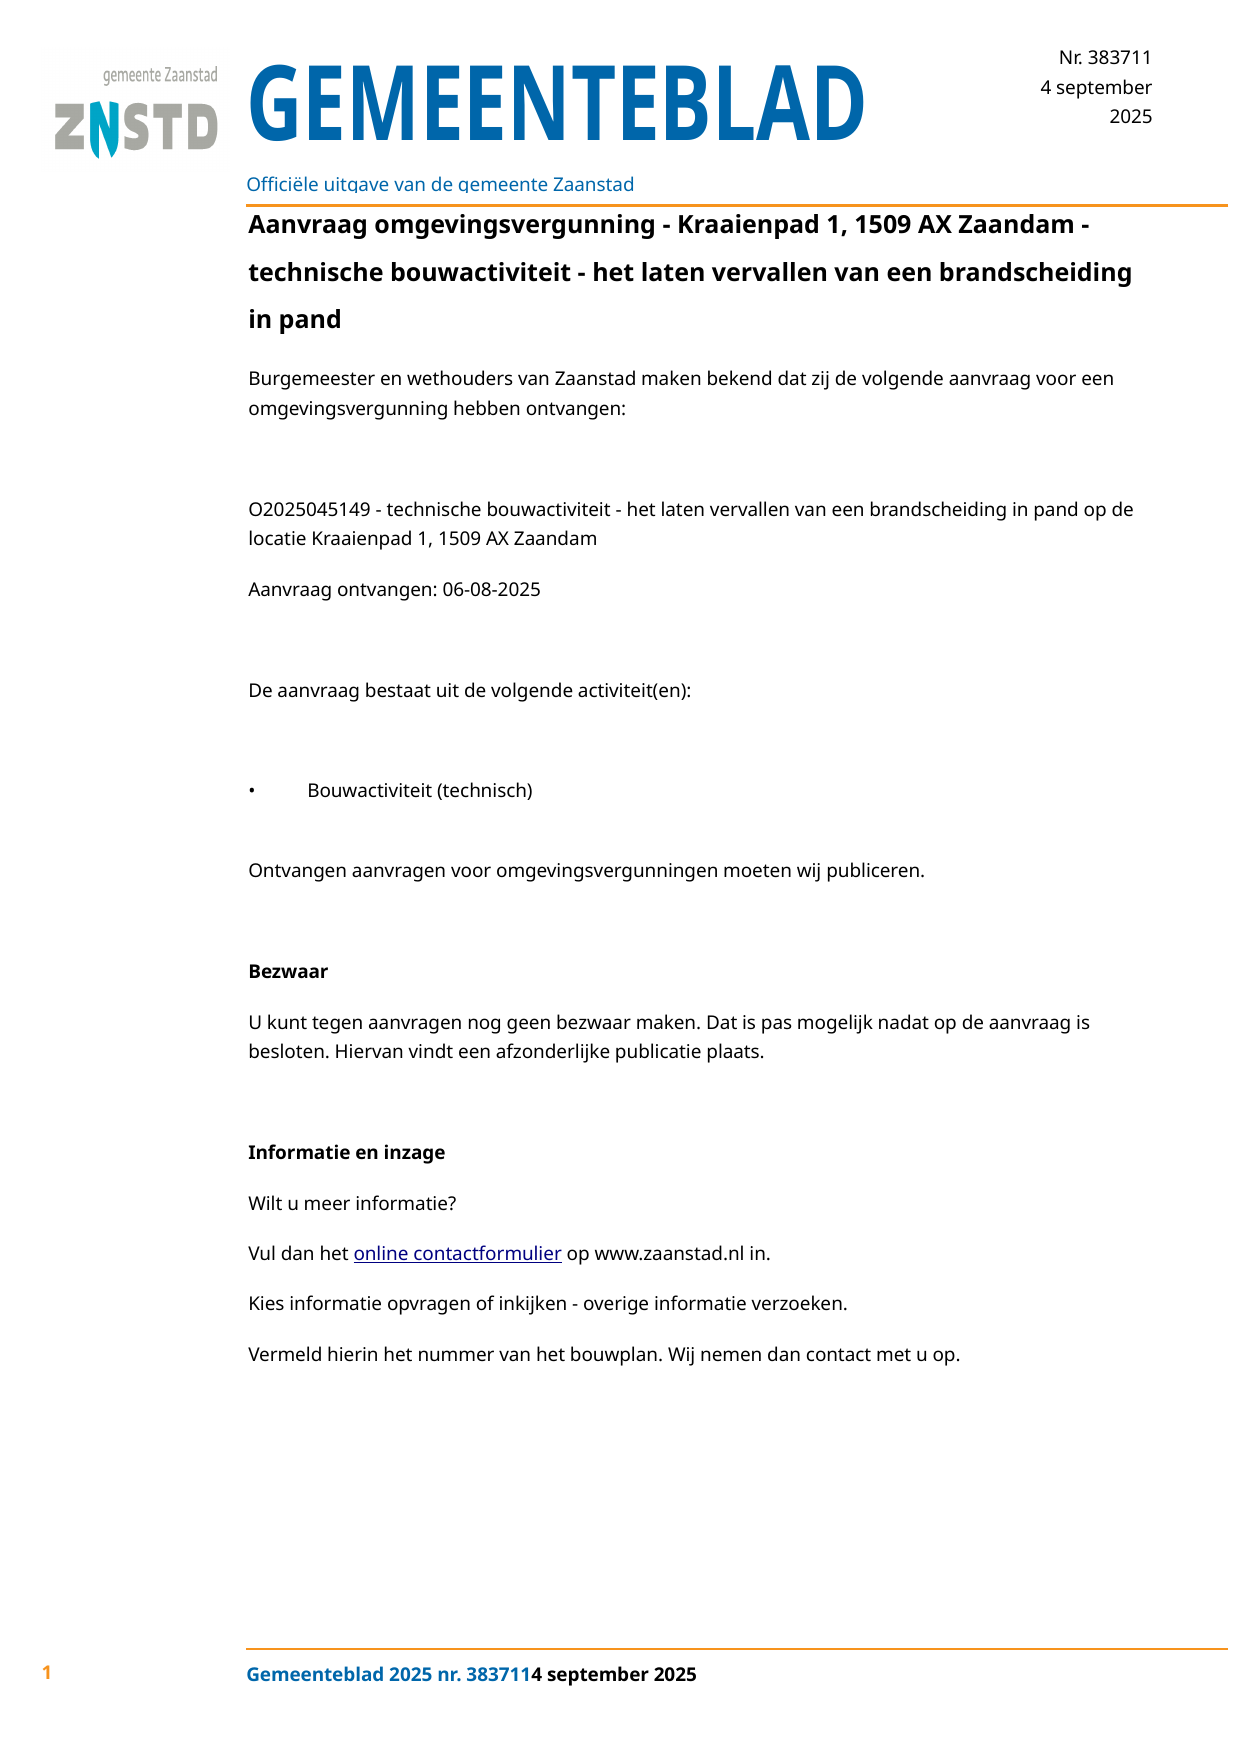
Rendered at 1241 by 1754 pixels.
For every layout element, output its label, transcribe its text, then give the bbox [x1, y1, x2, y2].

text De aanvraag bestaat uit de volgende activiteit(en): [248, 677, 1152, 702]
text U kunt tegen aanvragen nog geen bezwaar maken. Dat is pas mogelijk nadat op de aanvraag is besloten. Hiervan vindt een afzonderlijke publicatie plaats. [248, 1009, 1152, 1064]
list Bouwactiviteit (technisch) [248, 778, 1152, 803]
text Aanvraag ontvangen: 06-08-2025 [248, 576, 1152, 602]
text O2025045149 - technische bouwactiviteit - het laten vervallen van een brandscheiding in pand op de locatie Kraaienpad 1, 1509 AX Zaandam [248, 496, 1152, 551]
text Informatie en inzage [248, 1139, 1152, 1165]
text Bezwaar [248, 958, 1152, 984]
text Aanvraag omgevingsvergunning - Kraaienpad 1, 1509 AX Zaandam - technische bouwactiviteit - het laten vervallen van een brandscheiding in pand [248, 207, 1152, 336]
text Wilt u meer informatie? [248, 1190, 1152, 1215]
text Burgemeester en wethouders van Zaanstad maken bekend dat zij de volgende aanvraag voor een omgevingsvergunning hebben ontvangen: [248, 366, 1152, 421]
text Vermeld hierin het nummer van het bouwplan. Wij nemen dan contact met u op. [248, 1341, 1152, 1367]
picture [41, 47, 231, 172]
text Kies informatie opvragen of inkijken - overige informatie verzoeken. [248, 1291, 1152, 1316]
text Ontvangen aanvragen voor omgevingsvergunningen moeten wij publiceren. [248, 858, 1152, 883]
text Vul dan het online contactformulier op www.zaanstad.nl in. [248, 1240, 1152, 1266]
